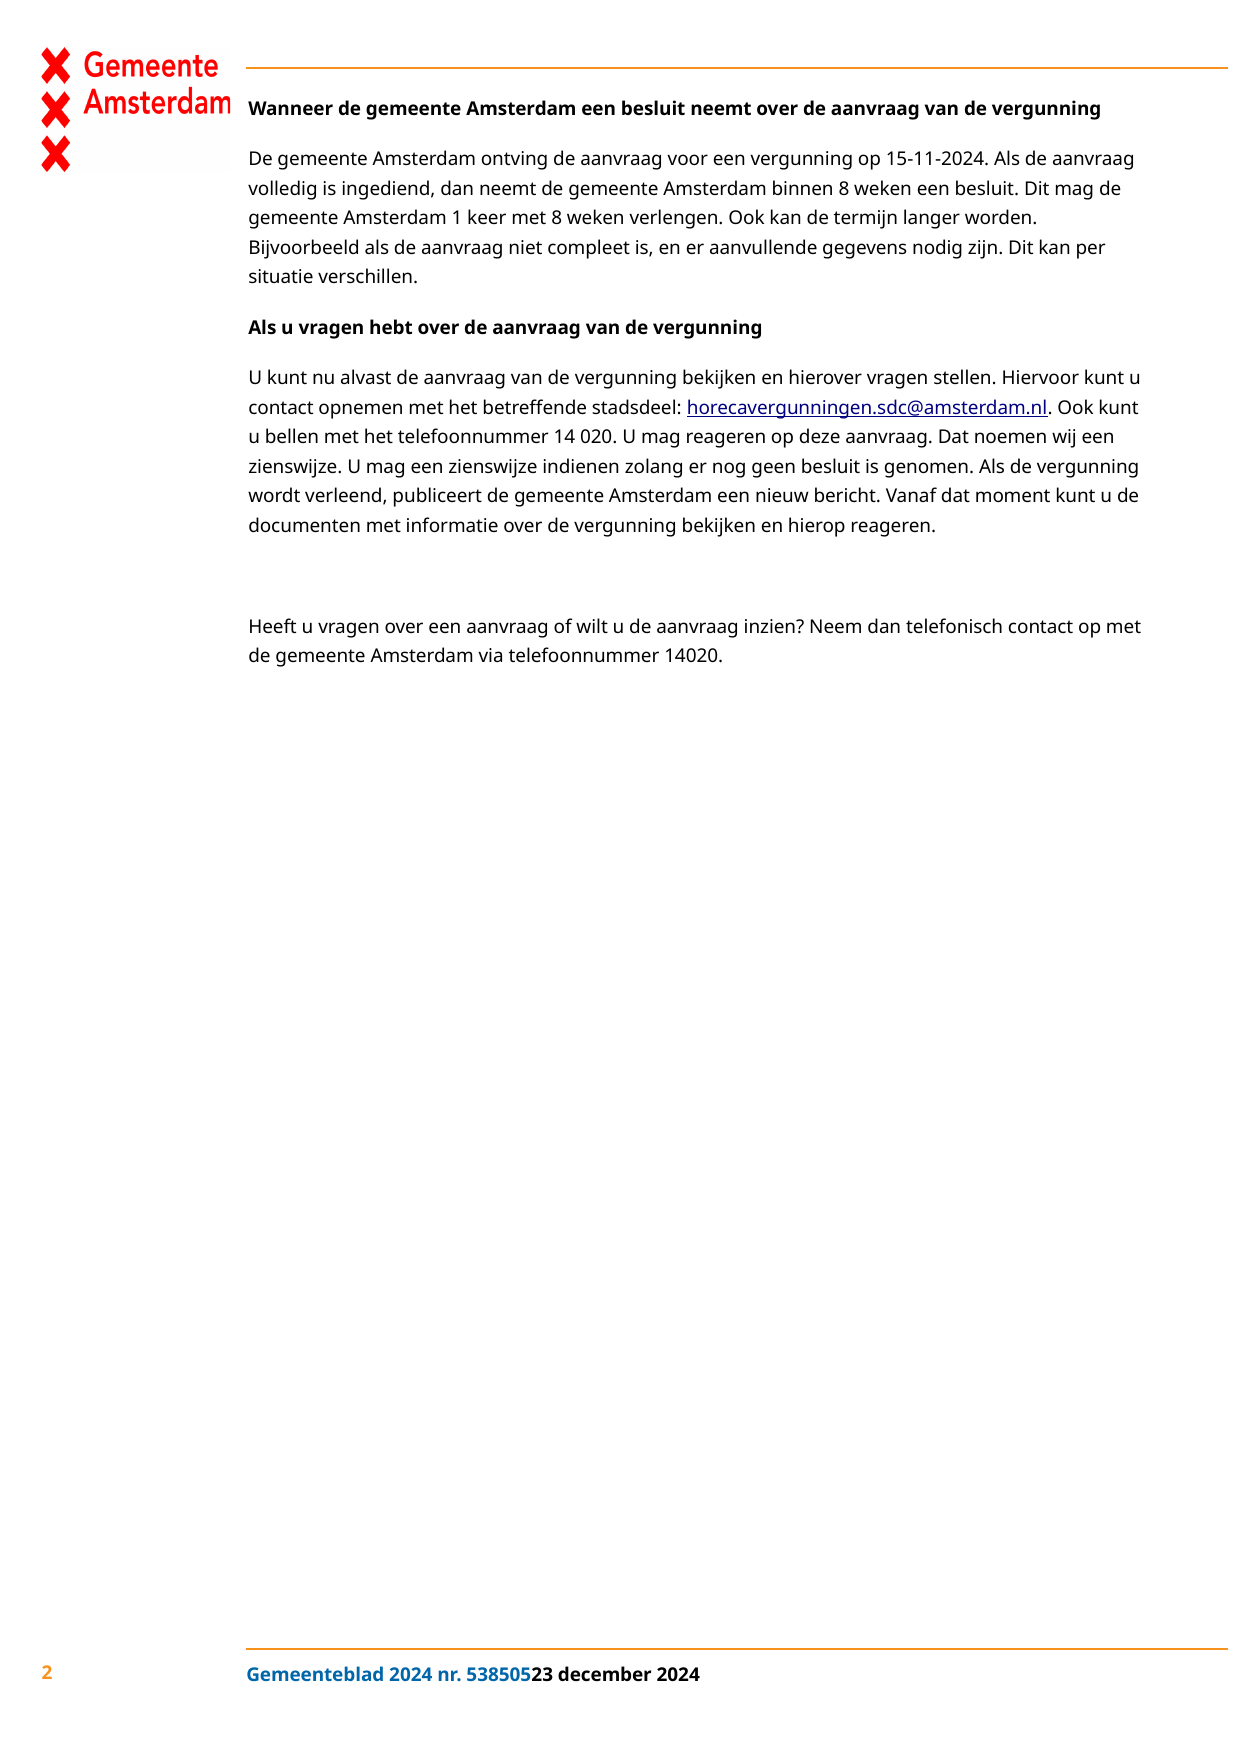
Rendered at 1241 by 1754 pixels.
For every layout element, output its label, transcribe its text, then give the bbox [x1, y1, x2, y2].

text U kunt nu alvast de aanvraag van de vergunning bekijken en hierover vragen stellen. Hiervoor kunt u contact opnemen met het betreffende stadsdeel: horecavergunningen.sdc@amsterdam.nl. Ook kunt u bellen met het telefoonnummer 14 020. U mag reageren op deze aanvraag. Dat noemen wij een zienswijze. U mag een zienswijze indienen zolang er nog geen besluit is genomen. Als de vergunning wordt verleend, publiceert de gemeente Amsterdam een nieuw bericht. Vanaf dat moment kunt u de documenten met informatie over de vergunning bekijken en hierop reageren. [248, 364, 1152, 538]
text Als u vragen hebt over de aanvraag van de vergunning [248, 314, 1152, 340]
text De gemeente Amsterdam ontving de aanvraag voor een vergunning op 15-11-2024. Als de aanvraag volledig is ingediend, dan neemt de gemeente Amsterdam binnen 8 weken een besluit. Dit mag de gemeente Amsterdam 1 keer met 8 weken verlengen. Ook kan de termijn langer worden. Bijvoorbeeld als de aanvraag niet compleet is, en er aanvullende gegevens nodig zijn. Dit kan per situatie verschillen. [248, 145, 1152, 289]
text Wanneer de gemeente Amsterdam een besluit neemt over de aanvraag van de vergunning [248, 95, 1152, 121]
text Heeft u vragen over een aanvraag of wilt u de aanvraag inzien? Neem dan telefonisch contact op met de gemeente Amsterdam via telefoonnummer 14020. [248, 613, 1152, 668]
picture [41, 47, 231, 172]
